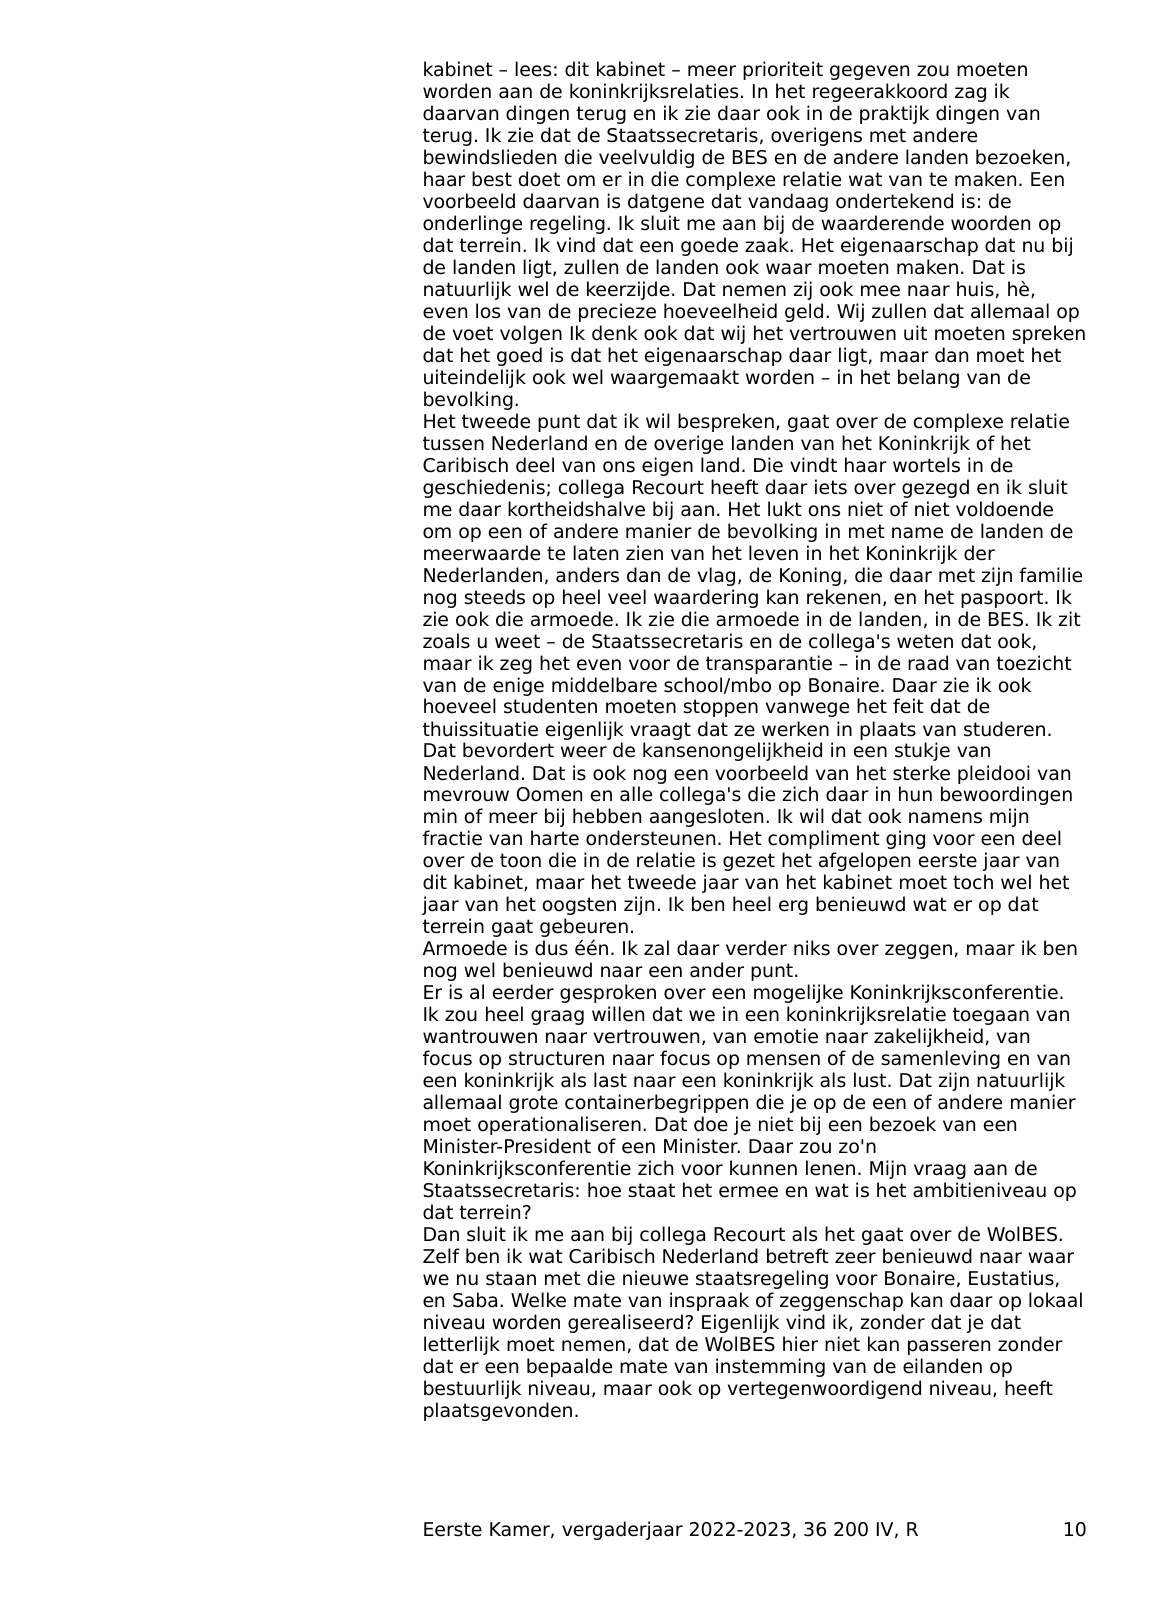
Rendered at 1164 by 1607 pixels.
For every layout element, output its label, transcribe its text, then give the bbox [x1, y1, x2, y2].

text Het tweede punt dat ik wil bespreken, gaat over de complexe relatie tussen Nederland en de overige landen van het Koninkrijk of het Caribisch deel van ons eigen land. Die vindt haar wortels in de geschiedenis; collega Recourt heeft daar iets over gezegd en ik sluit me daar kortheidshalve bij aan. Het lukt ons niet of niet voldoende om op een of andere manier de bevolking in met name de landen de meerwaarde te laten zien van het leven in het Koninkrijk der Nederlanden, anders dan de vlag, de Koning, die daar met zijn familie nog steeds op heel veel waardering kan rekenen, en het paspoort. Ik zie ook die armoede. Ik zie die armoede in de landen, in de BES. Ik zit zoals u weet – de Staatssecretaris en de collega's weten dat ook, maar ik zeg het even voor de transparantie – in de raad van toezicht van de enige middelbare school/mbo op Bonaire. Daar zie ik ook hoeveel studenten moeten stoppen vanwege het feit dat de thuissituatie eigenlijk vraagt dat ze werken in plaats van studeren. Dat bevordert weer de kansenongelijkheid in een stukje van Nederland. Dat is ook nog een voorbeeld van het sterke pleidooi van mevrouw Oomen en alle collega's die zich daar in hun bewoordingen min of meer bij hebben aangesloten. Ik wil dat ook namens mijn fractie van harte ondersteunen. Het compliment ging voor een deel over de toon die in de relatie is gezet het afgelopen eerste jaar van dit kabinet, maar het tweede jaar van het kabinet moet toch wel het jaar van het oogsten zijn. Ik ben heel erg benieuwd wat er op dat terrein gaat gebeuren. [422, 411, 1087, 938]
text Armoede is dus één. Ik zal daar verder niks over zeggen, maar ik ben nog wel benieuwd naar een ander punt. [422, 938, 1087, 982]
text kabinet – lees: dit kabinet – meer prioriteit gegeven zou moeten worden aan de koninkrijksrelaties. In het regeerakkoord zag ik daarvan dingen terug en ik zie daar ook in de praktijk dingen van terug. Ik zie dat de Staatssecretaris, overigens met andere bewindslieden die veelvuldig de BES en de andere landen bezoeken, haar best doet om er in die complexe relatie wat van te maken. Een voorbeeld daarvan is datgene dat vandaag ondertekend is: de onderlinge regeling. Ik sluit me aan bij de waarderende woorden op dat terrein. Ik vind dat een goede zaak. Het eigenaarschap dat nu bij de landen ligt, zullen de landen ook waar moeten maken. Dat is natuurlijk wel de keerzijde. Dat nemen zij ook mee naar huis, hè, even los van de precieze hoeveelheid geld. Wij zullen dat allemaal op de voet volgen Ik denk ook dat wij het vertrouwen uit moeten spreken dat het goed is dat het eigenaarschap daar ligt, maar dan moet het uiteindelijk ook wel waargemaakt worden – in het belang van de bevolking. [422, 59, 1087, 411]
text Er is al eerder gesproken over een mogelijke Koninkrijksconferentie. Ik zou heel graag willen dat we in een koninkrijksrelatie toegaan van wantrouwen naar vertrouwen, van emotie naar zakelijkheid, van focus op structuren naar focus op mensen of de samenleving en van een koninkrijk als last naar een koninkrijk als lust. Dat zijn natuurlijk allemaal grote containerbegrippen die je op de een of andere manier moet operationaliseren. Dat doe je niet bij een bezoek van een Minister-President of een Minister. Daar zou zo'n Koninkrijksconferentie zich voor kunnen lenen. Mijn vraag aan de Staatssecretaris: hoe staat het ermee en wat is het ambitieniveau op dat terrein? [422, 982, 1087, 1224]
text Dan sluit ik me aan bij collega Recourt als het gaat over de WolBES. Zelf ben ik wat Caribisch Nederland betreft zeer benieuwd naar waar we nu staan met die nieuwe staatsregeling voor Bonaire, Eustatius, en Saba. Welke mate van inspraak of zeggenschap kan daar op lokaal niveau worden gerealiseerd? Eigenlijk vind ik, zonder dat je dat letterlijk moet nemen, dat de WolBES hier niet kan passeren zonder dat er een bepaalde mate van instemming van de eilanden op bestuurlijk niveau, maar ook op vertegenwoordigend niveau, heeft plaatsgevonden. [422, 1224, 1087, 1422]
